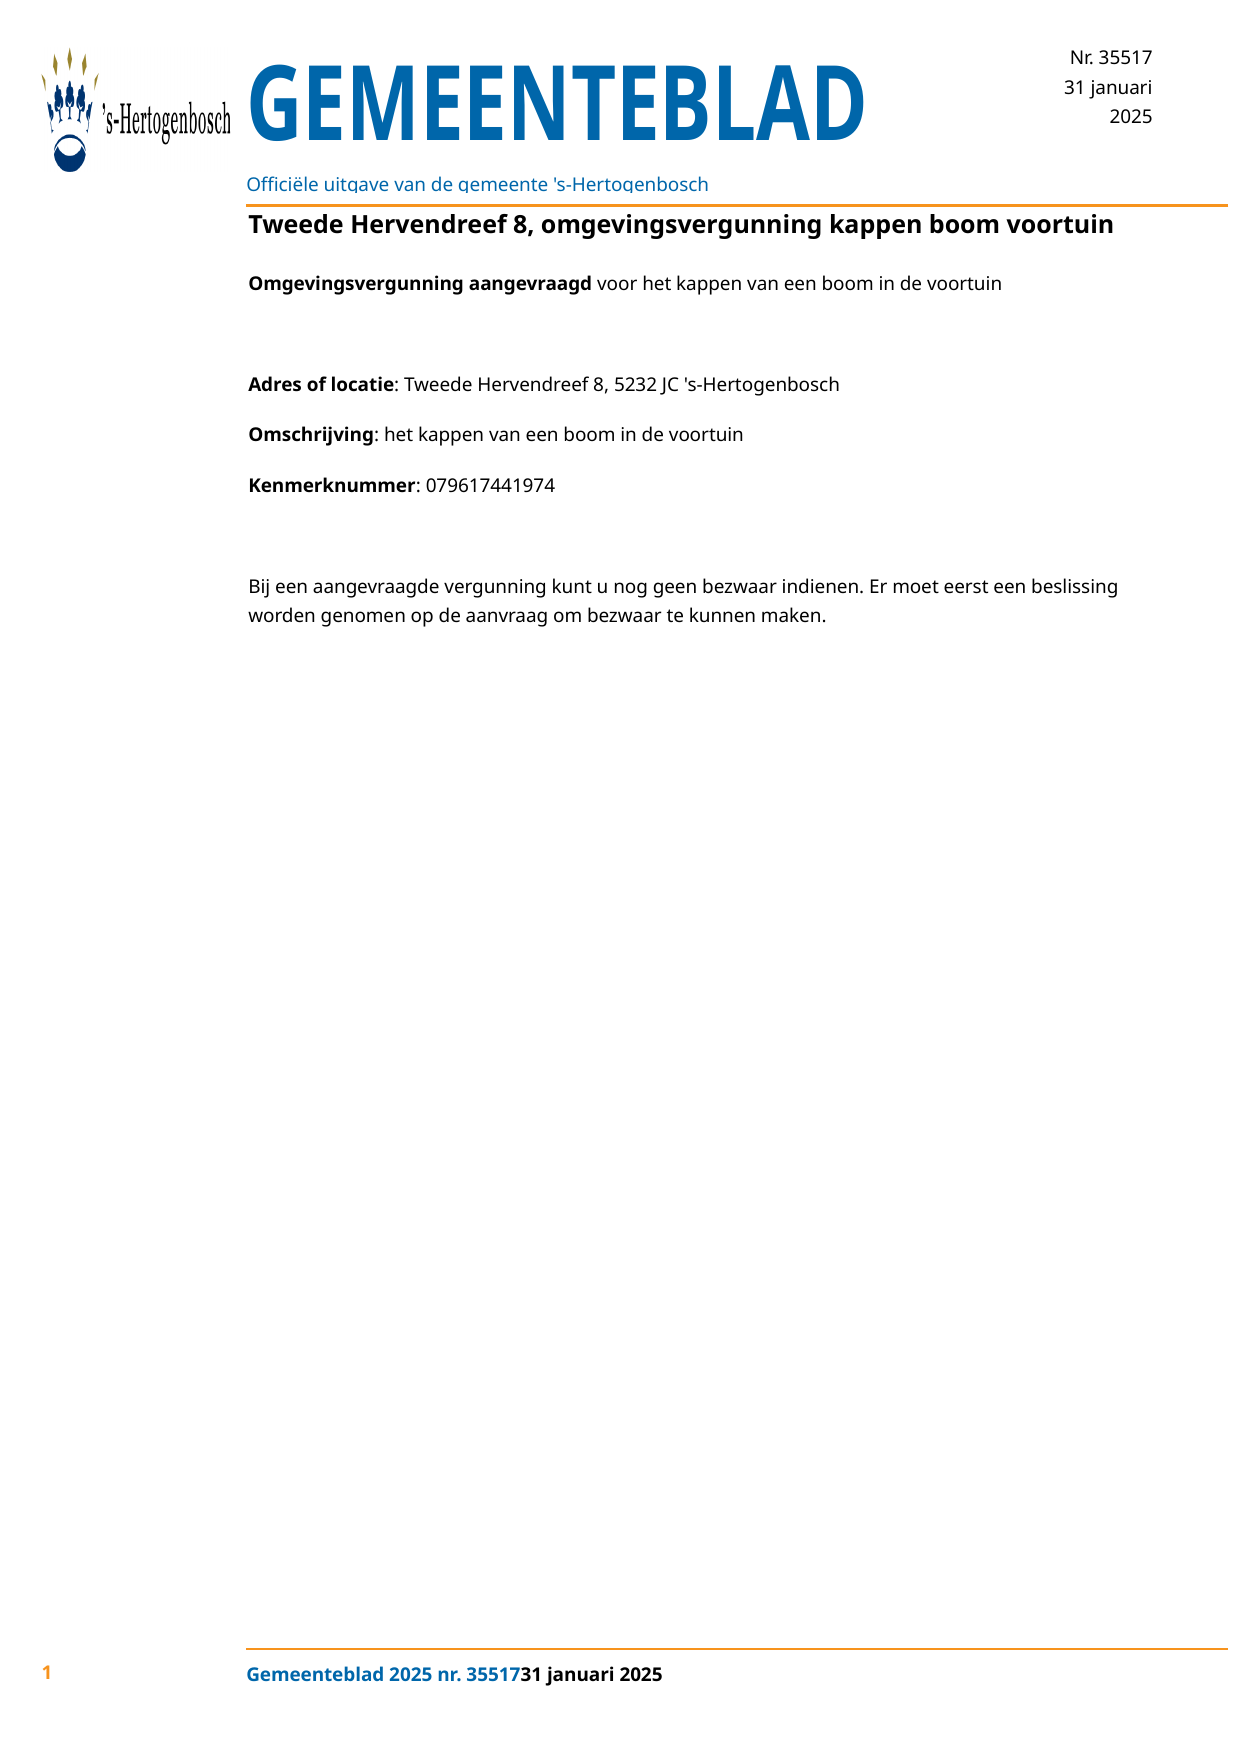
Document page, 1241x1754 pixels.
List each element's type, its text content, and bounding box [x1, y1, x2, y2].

text Tweede Hervendreef 8, omgevingsvergunning kappen boom voortuin [248, 207, 1152, 241]
text Adres of locatie: Tweede Hervendreef 8, 5232 JC 's-Hertogenbosch [248, 371, 1152, 397]
text Kenmerknummer: 079617441974 [248, 472, 1152, 498]
text Bij een aangevraagde vergunning kunt u nog geen bezwaar indienen. Er moet eerst een beslissing worden genomen op de aanvraag om bezwaar te kunnen maken. [248, 573, 1152, 628]
text Omgevingsvergunning aangevraagd voor het kappen van een boom in de voortuin [248, 270, 1152, 296]
text Omschrijving: het kappen van een boom in de voortuin [248, 422, 1152, 447]
picture [41, 47, 231, 172]
